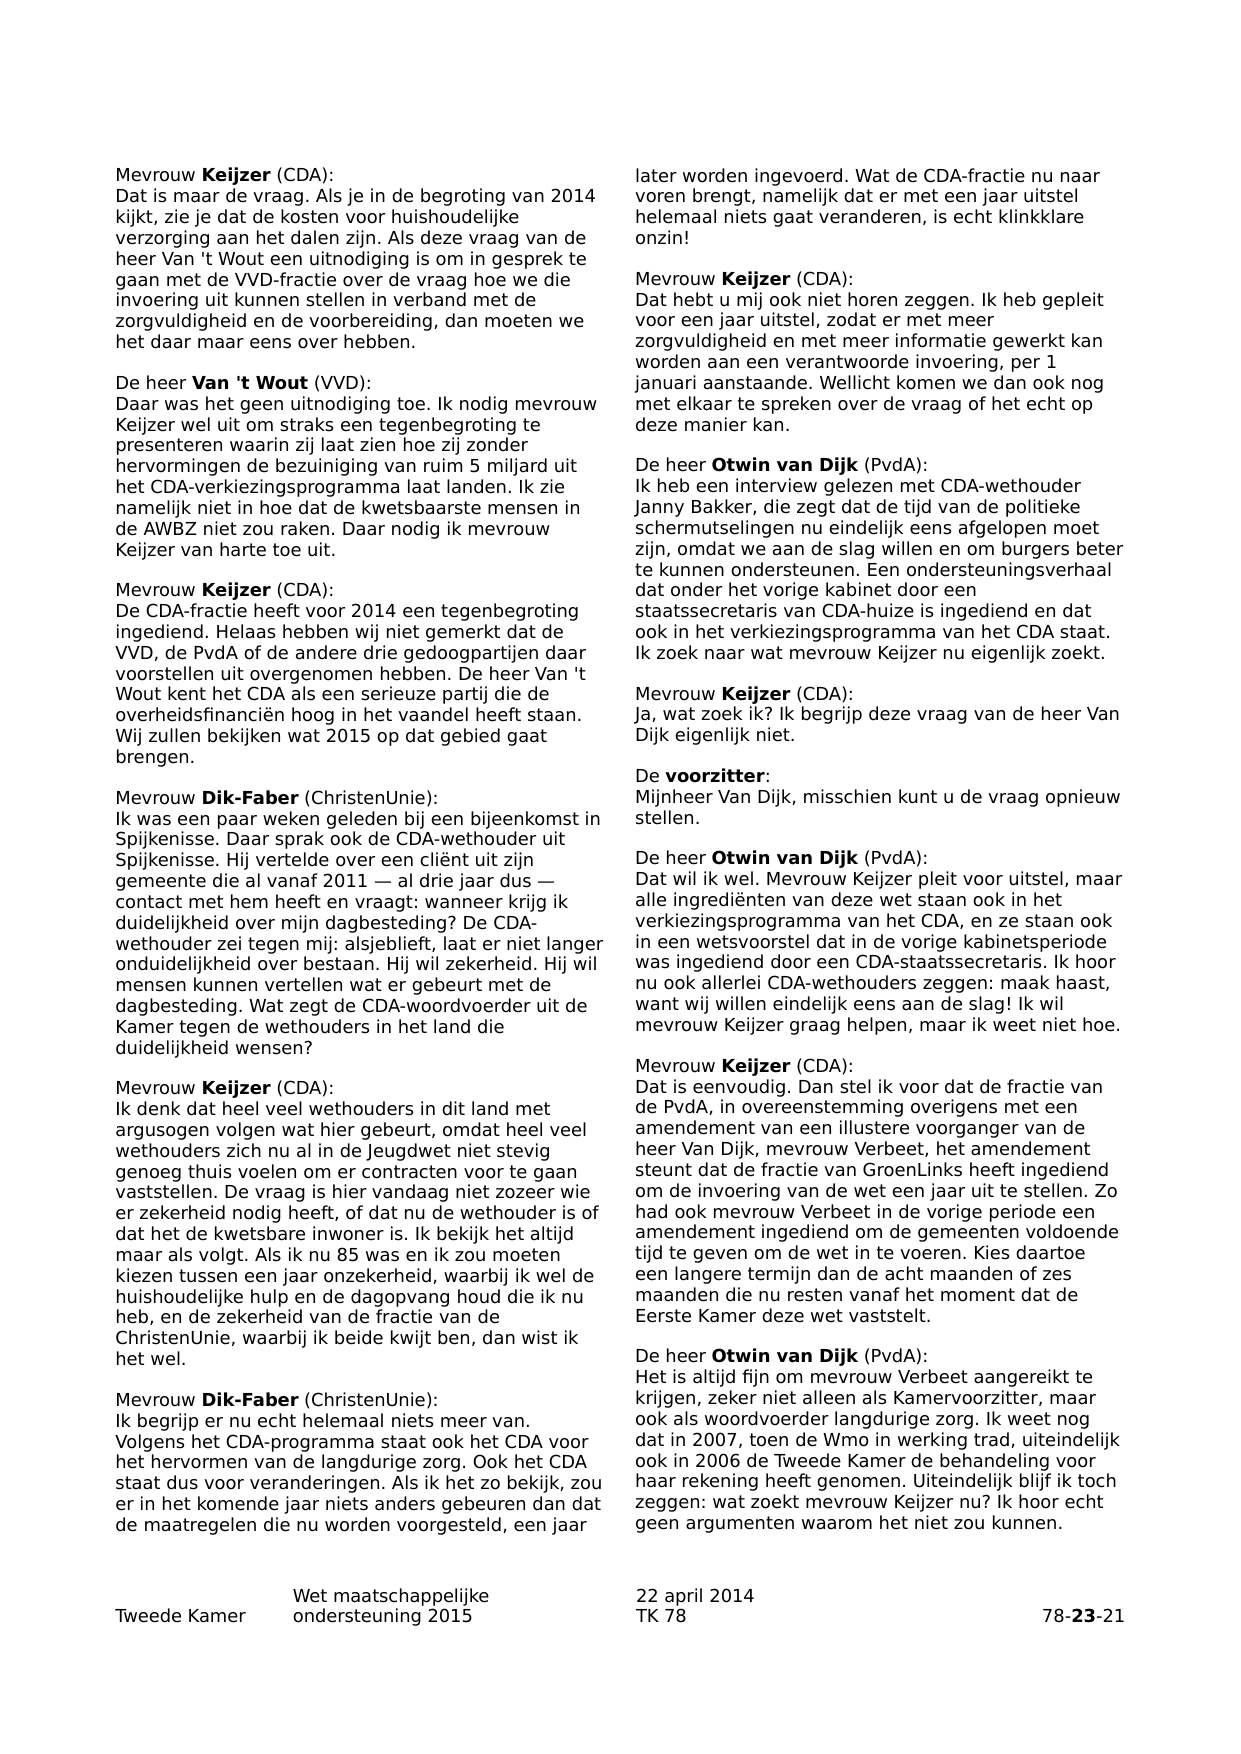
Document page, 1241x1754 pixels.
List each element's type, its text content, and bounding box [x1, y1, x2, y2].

text Mevrouw Keijzer (CDA): [635, 1056, 1125, 1076]
text Het is altijd fijn om mevrouw Verbeet aangereikt te krijgen, zeker niet alleen als Kamervoorzitter, maar ook als woordvoerder langdurige zorg. Ik weet nog dat in 2007, toen de Wmo in werking trad, uiteindelijk ook in 2006 de Tweede Kamer de behandeling voor haar rekening heeft genomen. Uiteindelijk blijf ik toch zeggen: wat zoekt mevrouw Keijzer nu? Ik hoor echt geen argumenten waarom het niet zou kunnen. [635, 1367, 1125, 1534]
text Mevrouw Keijzer (CDA): [115, 165, 605, 186]
text Mevrouw Keijzer (CDA): [115, 580, 605, 601]
text Ik begrijp er nu echt helemaal niets meer van. Volgens het CDA-programma staat ook het CDA voor het hervormen van de langdurige zorg. Ook het CDA staat dus voor veranderingen. Als ik het zo bekijk, zou er in het komende jaar niets anders gebeuren dan dat de maatregelen die nu worden voorgesteld, een jaar [115, 1411, 605, 1536]
text Mevrouw Dik-Faber (ChristenUnie): [115, 1390, 605, 1411]
text Dat hebt u mij ook niet horen zeggen. Ik heb gepleit voor een jaar uitstel, zodat er met meer zorgvuldigheid en met meer informatie gewerkt kan worden aan een verantwoorde invoering, per 1 januari aanstaande. Wellicht komen we dan ook nog met elkaar te spreken over de vraag of het echt op deze manier kan. [635, 289, 1125, 435]
text Ik was een paar weken geleden bij een bijeenkomst in Spijkenisse. Daar sprak ook de CDA-wethouder uit Spijkenisse. Hij vertelde over een cliënt uit zijn gemeente die al vanaf 2011 — al drie jaar dus — contact met hem heeft en vraagt: wanneer krijg ik duidelijkheid over mijn dagbesteding? De CDA-wethouder zei tegen mij: alsjeblieft, laat er niet langer onduidelijkheid over bestaan. Hij wil zekerheid. Hij wil mensen kunnen vertellen wat er gebeurt met de dagbesteding. Wat zegt de CDA-woordvoerder uit de Kamer tegen de wethouders in het land die duidelijkheid wensen? [115, 808, 605, 1058]
text Mevrouw Keijzer (CDA): [115, 1078, 605, 1099]
text De heer Otwin van Dijk (PvdA): [635, 455, 1125, 476]
text Mevrouw Dik-Faber (ChristenUnie): [115, 787, 605, 808]
text Ja, wat zoek ik? Ik begrijp deze vraag van de heer Van Dijk eigenlijk niet. [635, 704, 1125, 746]
text De heer Otwin van Dijk (PvdA): [635, 1346, 1125, 1367]
text Mevrouw Keijzer (CDA): [635, 683, 1125, 704]
text Ik denk dat heel veel wethouders in dit land met argusogen volgen wat hier gebeurt, omdat heel veel wethouders zich nu al in de Jeugdwet niet stevig genoeg thuis voelen om er contracten voor te gaan vaststellen. De vraag is hier vandaag niet zozeer wie er zekerheid nodig heeft, of dat nu de wethouder is of dat het de kwetsbare inwoner is. Ik bekijk het altijd maar als volgt. Als ik nu 85 was en ik zou moeten kiezen tussen een jaar onzekerheid, waarbij ik wel de huishoudelijke hulp en de dagopvang houd die ik nu heb, en de zekerheid van de fractie van de ChristenUnie, waarbij ik beide kwijt ben, dan wist ik het wel. [115, 1099, 605, 1370]
text Mevrouw Keijzer (CDA): [635, 269, 1125, 289]
text Daar was het geen uitnodiging toe. Ik nodig mevrouw Keijzer wel uit om straks een tegenbegroting te presenteren waarin zij laat zien hoe zij zonder hervormingen de bezuiniging van ruim 5 miljard uit het CDA-verkiezingsprogramma laat landen. Ik zie namelijk niet in hoe dat de kwetsbaarste mensen in de AWBZ niet zou raken. Daar nodig ik mevrouw Keijzer van harte toe uit. [115, 393, 605, 560]
text later worden ingevoerd. Wat de CDA-fractie nu naar voren brengt, namelijk dat er met een jaar uitstel helemaal niets gaat veranderen, is echt klinkklare onzin! [635, 165, 1125, 249]
text De heer Otwin van Dijk (PvdA): [635, 848, 1125, 869]
text Dat is eenvoudig. Dan stel ik voor dat de fractie van de PvdA, in overeenstemming overigens met een amendement van een illustere voorganger van de heer Van Dijk, mevrouw Verbeet, het amendement steunt dat de fractie van GroenLinks heeft ingediend om de invoering van de wet een jaar uit te stellen. Zo had ook mevrouw Verbeet in de vorige periode een amendement ingediend om de gemeenten voldoende tijd te geven om de wet in te voeren. Kies daartoe een langere termijn dan de acht maanden of zes maanden die nu resten vanaf het moment dat de Eerste Kamer deze wet vaststelt. [635, 1076, 1125, 1326]
text De voorzitter: [635, 766, 1125, 787]
text Dat is maar de vraag. Als je in de begroting van 2014 kijkt, zie je dat de kosten voor huishoudelijke verzorging aan het dalen zijn. Als deze vraag van de heer Van 't Wout een uitnodiging is om in gesprek te gaan met de VVD-fractie over de vraag hoe we die invoering uit kunnen stellen in verband met de zorgvuldigheid en de voorbereiding, dan moeten we het daar maar eens over hebben. [115, 186, 605, 353]
text Dat wil ik wel. Mevrouw Keijzer pleit voor uitstel, maar alle ingrediënten van deze wet staan ook in het verkiezingsprogramma van het CDA, en ze staan ook in een wetsvoorstel dat in de vorige kabinetsperiode was ingediend door een CDA-staatssecretaris. Ik hoor nu ook allerlei CDA-wethouders zeggen: maak haast, want wij willen eindelijk eens aan de slag! Ik wil mevrouw Keijzer graag helpen, maar ik weet niet hoe. [635, 869, 1125, 1036]
text Ik heb een interview gelezen met CDA-wethouder Janny Bakker, die zegt dat de tijd van de politieke schermutselingen nu eindelijk eens afgelopen moet zijn, omdat we aan de slag willen en om burgers beter te kunnen ondersteunen. Een ondersteuningsverhaal dat onder het vorige kabinet door een staatssecretaris van CDA-huize is ingediend en dat ook in het verkiezingsprogramma van het CDA staat. Ik zoek naar wat mevrouw Keijzer nu eigenlijk zoekt. [635, 476, 1125, 663]
text De CDA-fractie heeft voor 2014 een tegenbegroting ingediend. Helaas hebben wij niet gemerkt dat de VVD, de PvdA of de andere drie gedoogpartijen daar voorstellen uit overgenomen hebben. De heer Van 't Wout kent het CDA als een serieuze partij die de overheidsfinanciën hoog in het vaandel heeft staan. Wij zullen bekijken wat 2015 op dat gebied gaat brengen. [115, 601, 605, 767]
text Mijnheer Van Dijk, misschien kunt u de vraag opnieuw stellen. [635, 787, 1125, 828]
text De heer Van 't Wout (VVD): [115, 373, 605, 393]
